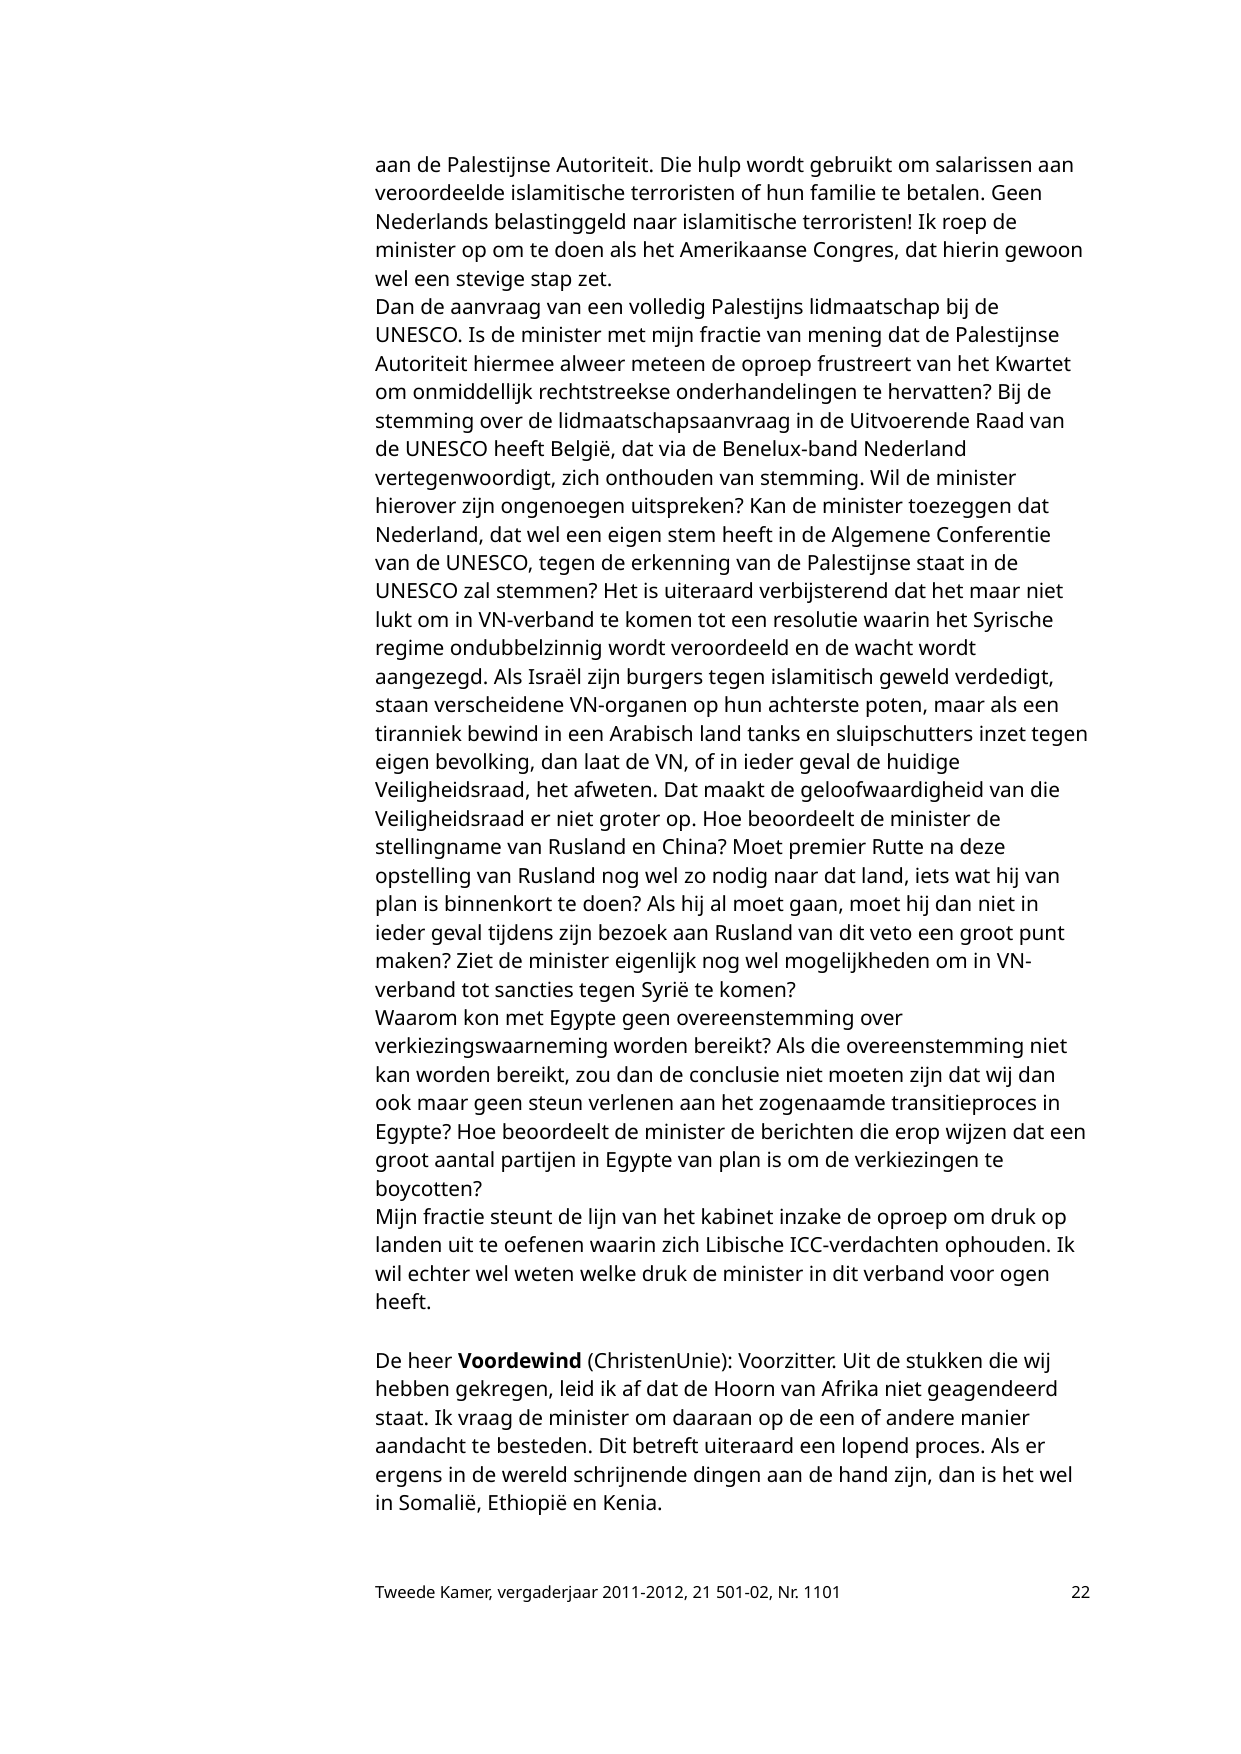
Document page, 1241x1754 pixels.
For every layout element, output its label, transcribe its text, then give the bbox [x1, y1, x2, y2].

text aan de Palestijnse Autoriteit. Die hulp wordt gebruikt om salarissen aan veroordeelde islamitische terroristen of hun familie te betalen. Geen Nederlands belastinggeld naar islamitische terroristen! Ik roep de minister op om te doen als het Amerikaanse Congres, dat hierin gewoon wel een stevige stap zet. [375, 150, 1090, 292]
text Waarom kon met Egypte geen overeenstemming over verkiezingswaarneming worden bereikt? Als die overeenstemming niet kan worden bereikt, zou dan de conclusie niet moeten zijn dat wij dan ook maar geen steun verlenen aan het zogenaamde transitieproces in Egypte? Hoe beoordeelt de minister de berichten die erop wijzen dat een groot aantal partijen in Egypte van plan is om de verkiezingen te boycotten? [375, 1003, 1090, 1202]
text Mijn fractie steunt de lijn van het kabinet inzake de oproep om druk op landen uit te oefenen waarin zich Libische ICC-verdachten ophouden. Ik wil echter wel weten welke druk de minister in dit verband voor ogen heeft. [375, 1202, 1090, 1316]
text De heer Voordewind (ChristenUnie): Voorzitter. Uit de stukken die wij hebben gekregen, leid ik af dat de Hoorn van Afrika niet geagendeerd staat. Ik vraag de minister om daaraan op de een of andere manier aandacht te besteden. Dit betreft uiteraard een lopend proces. Als er ergens in de wereld schrijnende dingen aan de hand zijn, dan is het wel in Somalië, Ethiopië en Kenia. [375, 1346, 1090, 1517]
text Dan de aanvraag van een volledig Palestijns lidmaatschap bij de UNESCO. Is de minister met mijn fractie van mening dat de Palestijnse Autoriteit hiermee alweer meteen de oproep frustreert van het Kwartet om onmiddellijk rechtstreekse onderhandelingen te hervatten? Bij de stemming over de lidmaatschapsaanvraag in de Uitvoerende Raad van de UNESCO heeft België, dat via de Benelux-band Nederland vertegenwoordigt, zich onthouden van stemming. Wil de minister hierover zijn ongenoegen uitspreken? Kan de minister toezeggen dat Nederland, dat wel een eigen stem heeft in de Algemene Conferentie van de UNESCO, tegen de erkenning van de Palestijnse staat in de UNESCO zal stemmen? Het is uiteraard verbijsterend dat het maar niet lukt om in VN-verband te komen tot een resolutie waarin het Syrische regime ondubbelzinnig wordt veroordeeld en de wacht wordt aangezegd. Als Israël zijn burgers tegen islamitisch geweld verdedigt, staan verscheidene VN-organen op hun achterste poten, maar als een tiranniek bewind in een Arabisch land tanks en sluipschutters inzet tegen eigen bevolking, dan laat de VN, of in ieder geval de huidige Veiligheidsraad, het afweten. Dat maakt de geloofwaardigheid van die Veiligheidsraad er niet groter op. Hoe beoordeelt de minister de stellingname van Rusland en China? Moet premier Rutte na deze opstelling van Rusland nog wel zo nodig naar dat land, iets wat hij van plan is binnenkort te doen? Als hij al moet gaan, moet hij dan niet in ieder geval tijdens zijn bezoek aan Rusland van dit veto een groot punt maken? Ziet de minister eigenlijk nog wel mogelijkheden om in VN-verband tot sancties tegen Syrië te komen? [375, 292, 1090, 1003]
